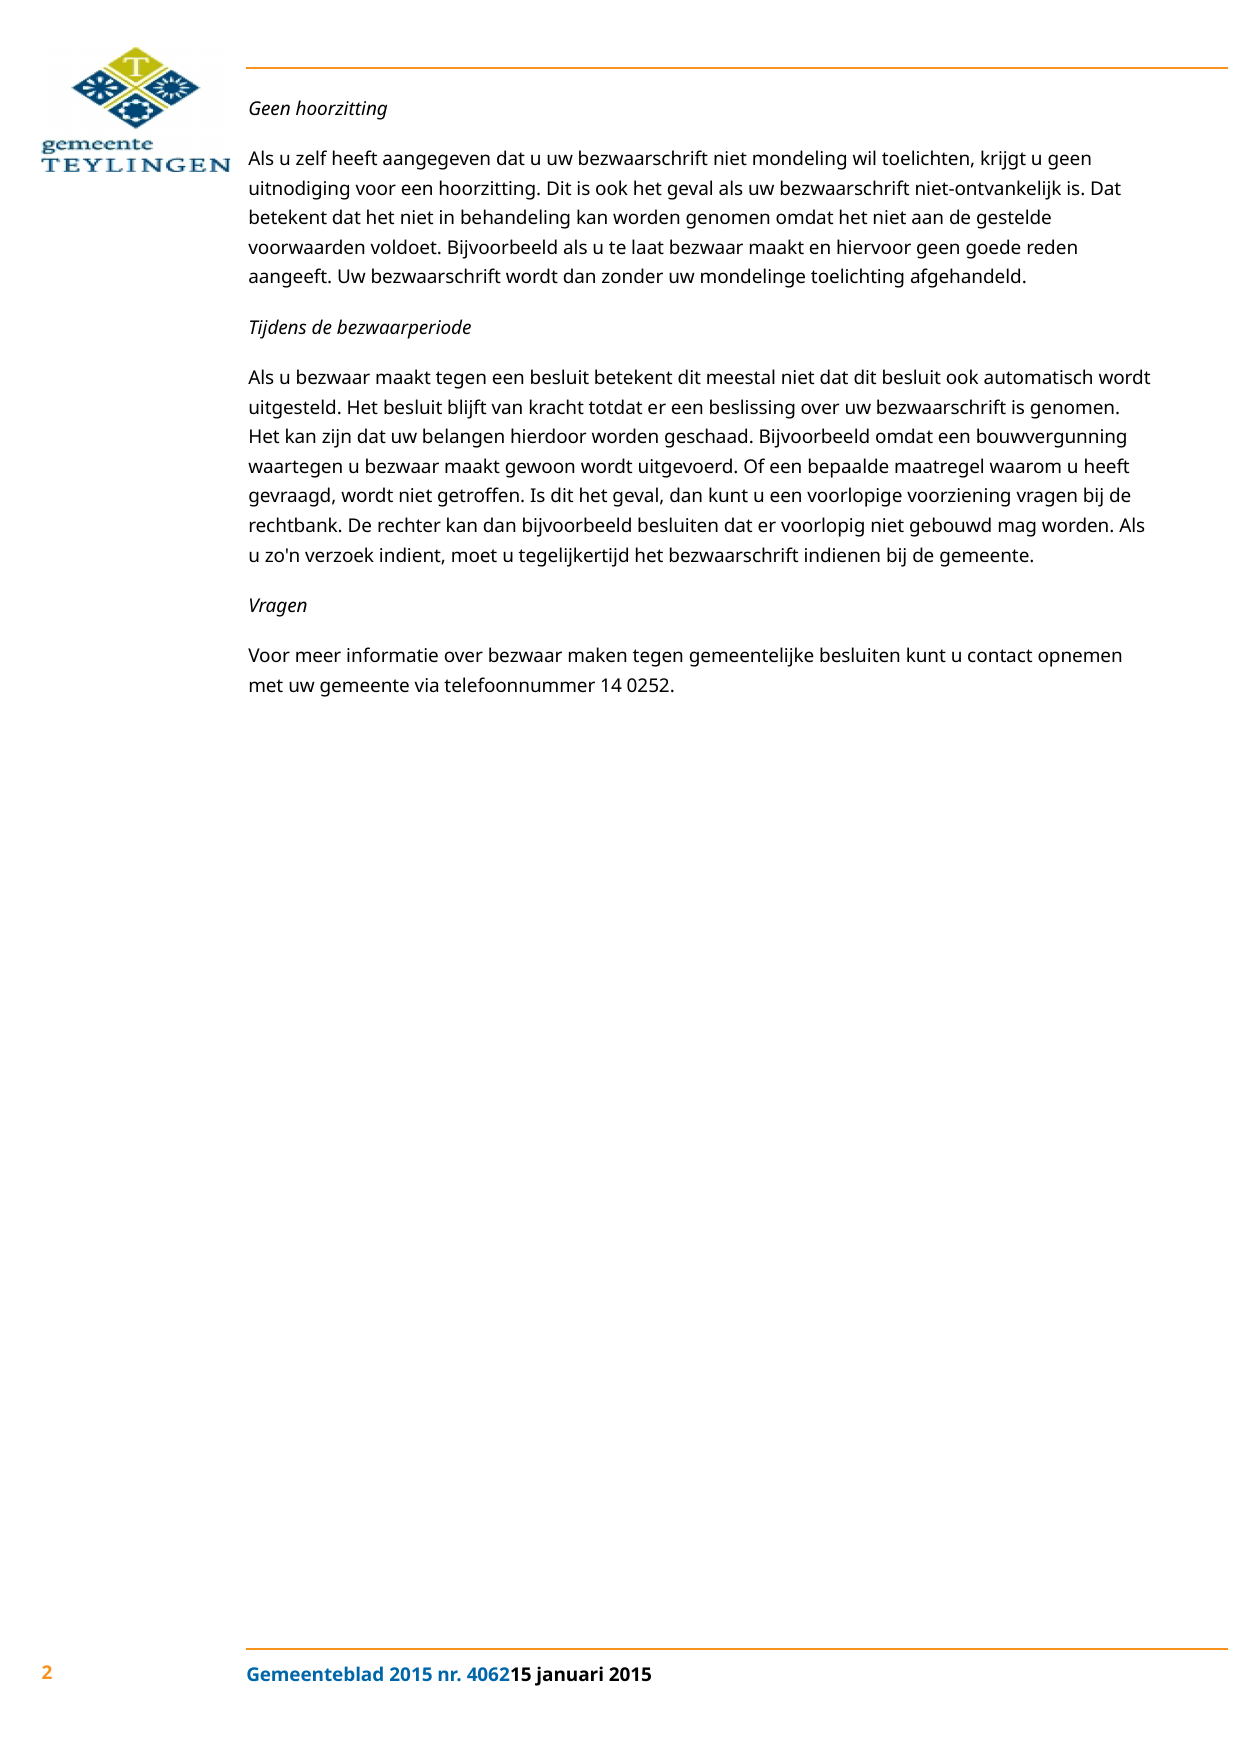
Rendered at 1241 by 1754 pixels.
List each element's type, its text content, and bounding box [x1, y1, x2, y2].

text Als u zelf heeft aangegeven dat u uw bezwaarschrift niet mondeling wil toelichten, krijgt u geen uitnodiging voor een hoorzitting. Dit is ook het geval als uw bezwaarschrift niet-ontvankelijk is. Dat betekent dat het niet in behandeling kan worden genomen omdat het niet aan de gestelde voorwaarden voldoet. Bijvoorbeeld als u te laat bezwaar maakt en hiervoor geen goede reden aangeeft. Uw bezwaarschrift wordt dan zonder uw mondelinge toelichting afgehandeld. [248, 145, 1152, 289]
text Als u bezwaar maakt tegen een besluit betekent dit meestal niet dat dit besluit ook automatisch wordt uitgesteld. Het besluit blijft van kracht totdat er een beslissing over uw bezwaarschrift is genomen. Het kan zijn dat uw belangen hierdoor worden geschaad. Bijvoorbeeld omdat een bouwvergunning waartegen u bezwaar maakt gewoon wordt uitgevoerd. Of een bepaalde maatregel waarom u heeft gevraagd, wordt niet getroffen. Is dit het geval, dan kunt u een voorlopige voorziening vragen bij de rechtbank. De rechter kan dan bijvoorbeeld besluiten dat er voorlopig niet gebouwd mag worden. Als u zo'n verzoek indient, moet u tegelijkertijd het bezwaarschrift indienen bij de gemeente. [248, 364, 1152, 568]
text Tijdens de bezwaarperiode [248, 314, 1152, 340]
text Voor meer informatie over bezwaar maken tegen gemeentelijke besluiten kunt u contact opnemen met uw gemeente via telefoonnummer 14 0252. [248, 643, 1152, 698]
picture [41, 47, 231, 172]
text Vragen [248, 592, 1152, 618]
text Geen hoorzitting [248, 95, 1152, 121]
